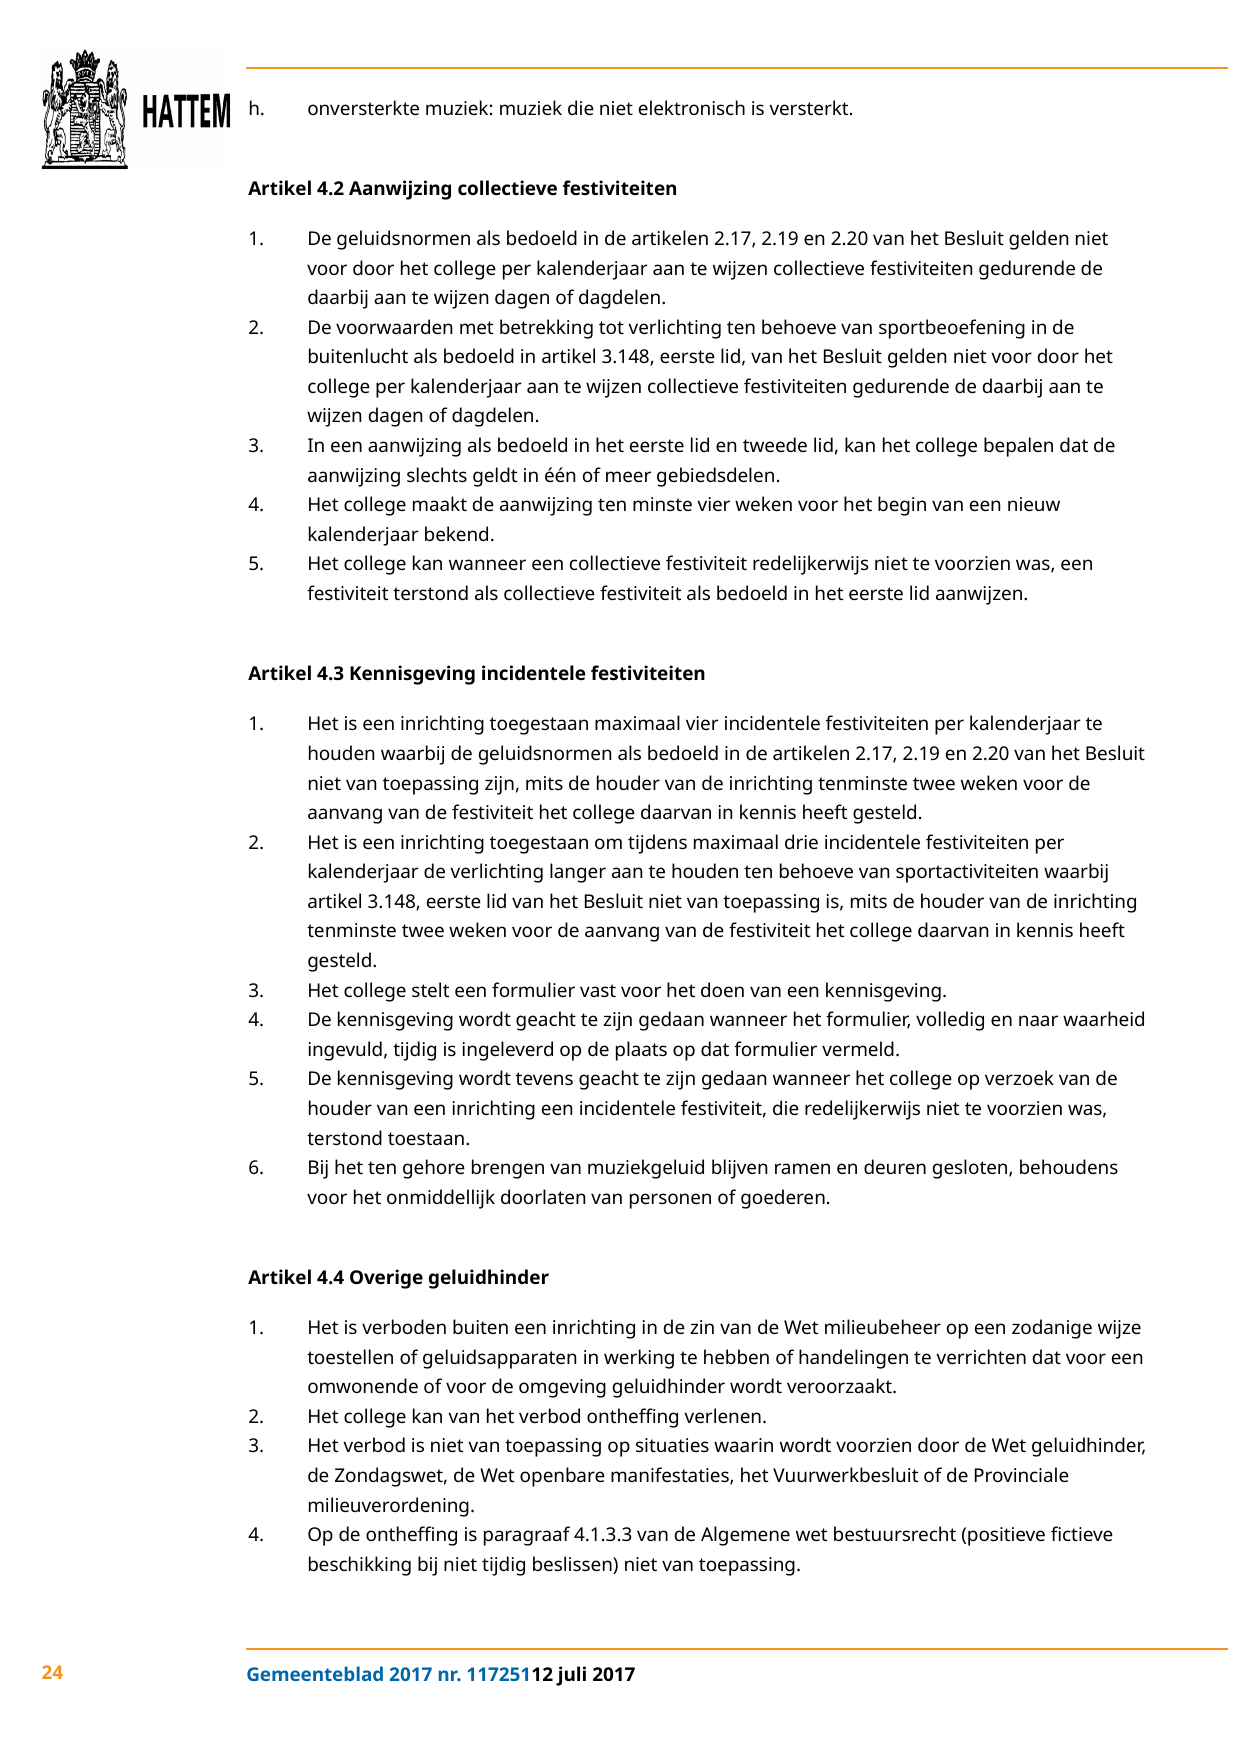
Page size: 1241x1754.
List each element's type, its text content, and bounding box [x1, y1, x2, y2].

list Het is een inrichting toegestaan maximaal vier incidentele festiviteiten per kalenderjaar te houden waarbij de geluidsnormen als bedoeld in de artikelen 2.17, 2.19 en 2.20 van het Besluit niet van toepassing zijn, mits de houder van de inrichting tenminste twee weken voor de aanvang van de festiviteit het college daarvan in kennis heeft gesteld. [248, 711, 1152, 825]
list De kennisgeving wordt tevens geacht te zijn gedaan wanneer het college op verzoek van de houder van een inrichting een incidentele festiviteit, die redelijkerwijs niet te voorzien was, terstond toestaan. [248, 1066, 1152, 1151]
list Het college kan van het verbod ontheffing verlenen. [248, 1403, 1152, 1429]
list Het is verboden buiten een inrichting in de zin van de Wet milieubeheer op een zodanige wijze toestellen of geluidsapparaten in werking te hebben of handelingen te verrichten dat voor een omwonende of voor de omgeving geluidhinder wordt veroorzaakt. [248, 1314, 1152, 1399]
text Artikel 4.2 Aanwijzing collectieve festiviteiten [248, 175, 1152, 201]
text Artikel 4.3 Kennisgeving incidentele festiviteiten [248, 660, 1152, 686]
picture [41, 47, 231, 172]
list In een aanwijzing als bedoeld in het eerste lid en tweede lid, kan het college bepalen dat de aanwijzing slechts geldt in één of meer gebiedsdelen. [248, 432, 1152, 488]
list De kennisgeving wordt geacht te zijn gedaan wanneer het formulier, volledig en naar waarheid ingevuld, tijdig is ingeleverd op de plaats op dat formulier vermeld. [248, 1006, 1152, 1062]
list Bij het ten gehore brengen van muziekgeluid blijven ramen en deuren gesloten, behoudens voor het onmiddellijk doorlaten van personen of goederen. [248, 1154, 1152, 1210]
list Het college maakt de aanwijzing ten minste vier weken voor het begin van een nieuw kalenderjaar bekend. [248, 491, 1152, 547]
list De geluidsnormen als bedoeld in de artikelen 2.17, 2.19 en 2.20 van het Besluit gelden niet voor door het college per kalenderjaar aan te wijzen collectieve festiviteiten gedurende de daarbij aan te wijzen dagen of dagdelen. [248, 225, 1152, 310]
list onversterkte muziek: muziek die niet elektronisch is versterkt. [248, 95, 1152, 121]
list De voorwaarden met betrekking tot verlichting ten behoeve van sportbeoefening in de buitenlucht als bedoeld in artikel 3.148, eerste lid, van het Besluit gelden niet voor door het college per kalenderjaar aan te wijzen collectieve festiviteiten gedurende de daarbij aan te wijzen dagen of dagdelen. [248, 314, 1152, 428]
list Het is een inrichting toegestaan om tijdens maximaal drie incidentele festiviteiten per kalenderjaar de verlichting langer aan te houden ten behoeve van sportactiviteiten waarbij artikel 3.148, eerste lid van het Besluit niet van toepassing is, mits de houder van de inrichting tenminste twee weken voor de aanvang van de festiviteit het college daarvan in kennis heeft gesteld. [248, 829, 1152, 973]
list Het college kan wanneer een collectieve festiviteit redelijkerwijs niet te voorzien was, een festiviteit terstond als collectieve festiviteit als bedoeld in het eerste lid aanwijzen. [248, 551, 1152, 606]
list Het college stelt een formulier vast voor het doen van een kennisgeving. [248, 977, 1152, 1003]
list Op de ontheffing is paragraaf 4.1.3.3 van de Algemene wet bestuursrecht (positieve fictieve beschikking bij niet tijdig beslissen) niet van toepassing. [248, 1521, 1152, 1577]
list Het verbod is niet van toepassing op situaties waarin wordt voorzien door de Wet geluidhinder, de Zondagswet, de Wet openbare manifestaties, het Vuurwerkbesluit of de Provinciale milieuverordening. [248, 1433, 1152, 1518]
text Artikel 4.4 Overige geluidhinder [248, 1264, 1152, 1290]
